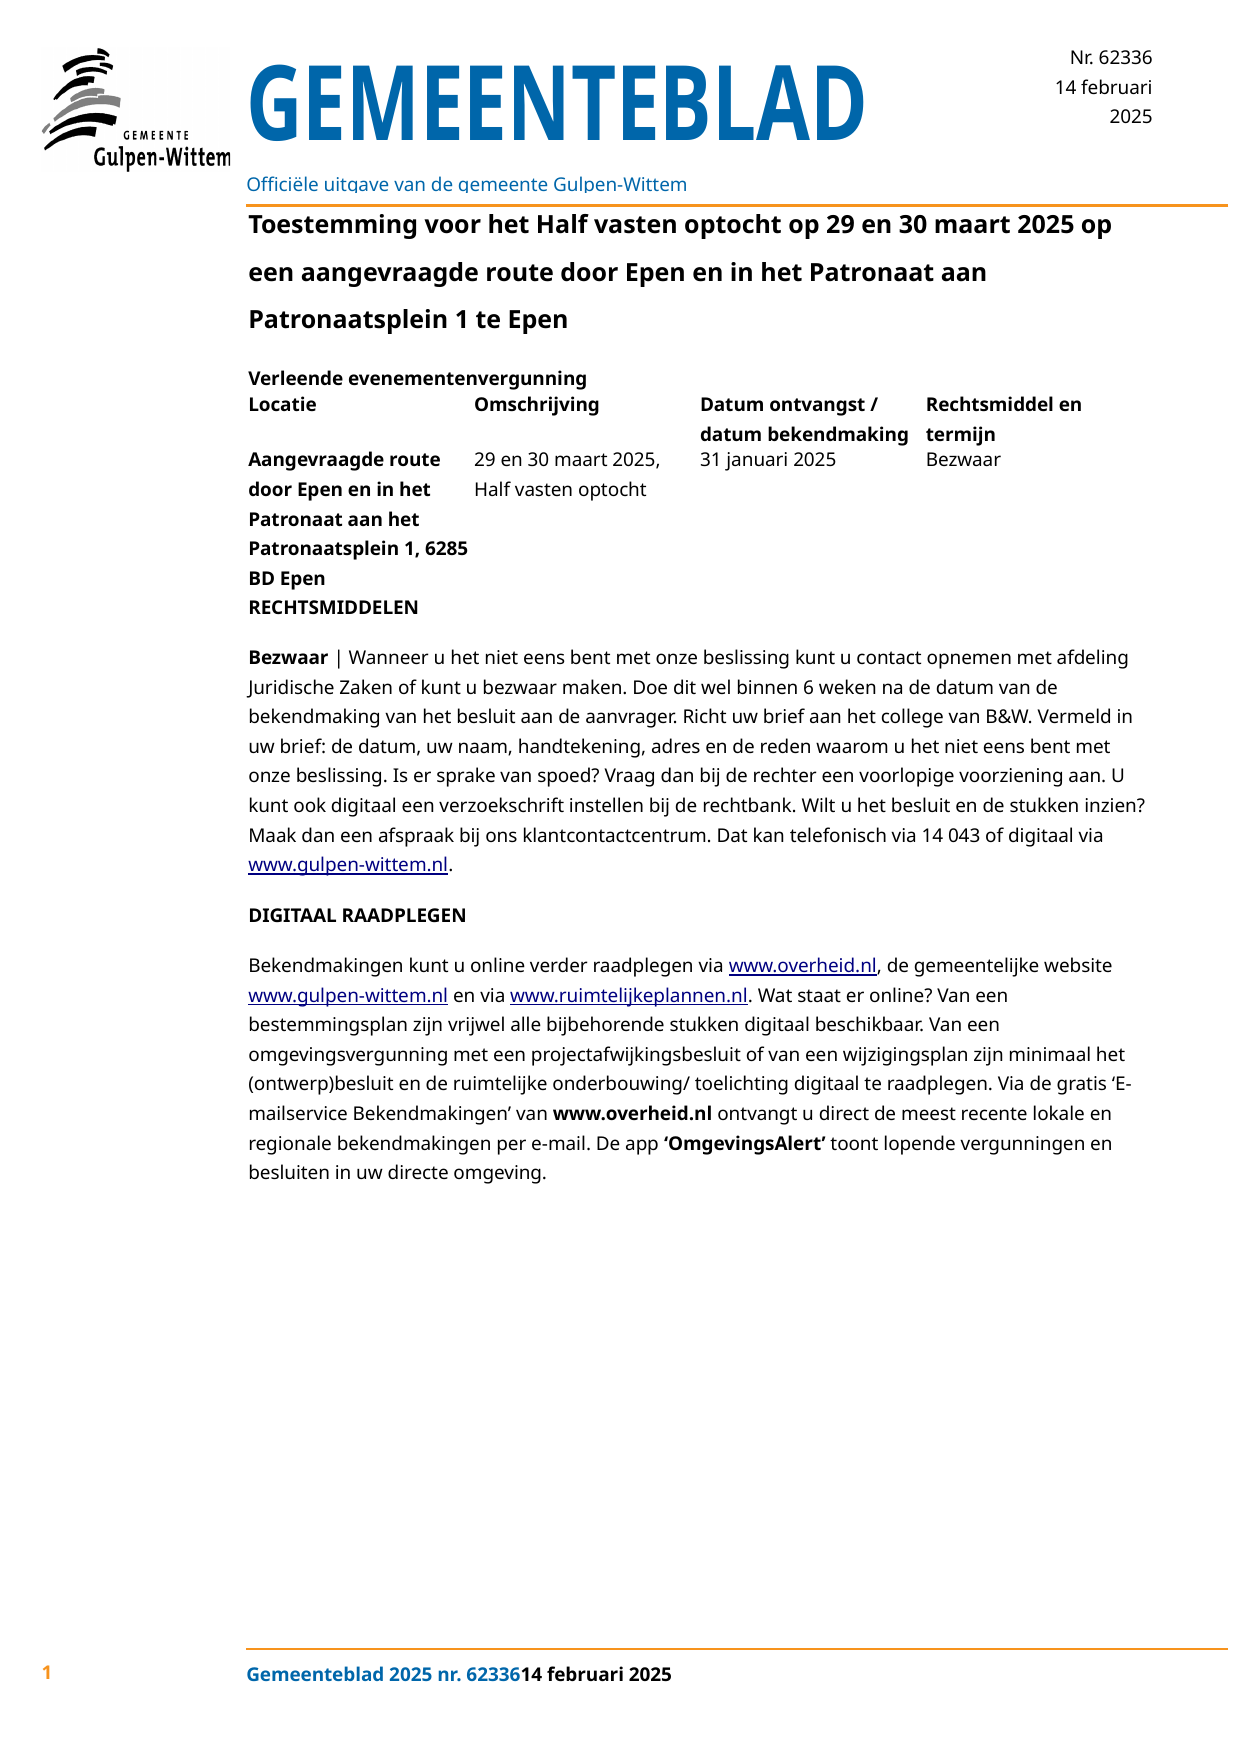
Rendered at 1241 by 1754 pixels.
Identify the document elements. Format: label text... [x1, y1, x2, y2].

text Bezwaar | Wanneer u het niet eens bent met onze beslissing kunt u contact opnemen met afdeling Juridische Zaken of kunt u bezwaar maken. Doe dit wel binnen 6 weken na de datum van de bekendmaking van het besluit aan de aanvrager. Richt uw brief aan het college van B&W. Vermeld in uw brief: de datum, uw naam, handtekening, adres en de reden waarom u het niet eens bent met onze beslissing. Is er sprake van spoed? Vraag dan bij de rechter een voorlopige voorziening aan. U kunt ook digitaal een verzoekschrift instellen bij de rechtbank. Wilt u het besluit en de stukken inzien? Maak dan een afspraak bij ons klantcontactcentrum. Dat kan telefonisch via 14 043 of digitaal via www.gulpen-wittem.nl. [248, 644, 1152, 877]
table_cell Omschrijving [474, 391, 700, 447]
table_cell Datum ontvangst / datum bekendmaking [700, 391, 926, 447]
table_cell Rechtsmiddel en termijn [926, 391, 1152, 447]
table_cell 31 januari 2025 [700, 447, 926, 591]
text RECHTSMIDDELEN [248, 594, 1152, 620]
table_cell Bezwaar [926, 447, 1152, 591]
table_cell Aangevraagde route door Epen en in het Patronaat aan het Patronaatsplein 1, 6285 BD Epen [248, 447, 474, 591]
table_cell Locatie [248, 391, 474, 447]
table_cell 29 en 30 maart 2025, Half vasten optocht [474, 447, 700, 591]
picture [41, 47, 231, 172]
table_header Verleende evenementenvergunning [248, 366, 1152, 391]
text Toestemming voor het Half vasten optocht op 29 en 30 maart 2025 op een aangevraagde route door Epen en in het Patronaat aan Patronaatsplein 1 te Epen [248, 207, 1152, 336]
text DIGITAAL RAADPLEGEN [248, 902, 1152, 928]
text Bekendmakingen kunt u online verder raadplegen via www.overheid.nl, de gemeentelijke website www.gulpen-wittem.nl en via www.ruimtelijkeplannen.nl. Wat staat er online? Van een bestemmingsplan zijn vrijwel alle bijbehorende stukken digitaal beschikbaar. Van een omgevingsvergunning met een projectafwijkingsbesluit of van een wijzigingsplan zijn minimaal het (ontwerp)besluit en de ruimtelijke onderbouwing/ toelichting digitaal te raadplegen. Via de gratis ‘E-mailservice Bekendmakingen’ van www.overheid.nl ontvangt u direct de meest recente lokale en regionale bekendmakingen per e-mail. De app ‘OmgevingsAlert’ toont lopende vergunningen en besluiten in uw directe omgeving. [248, 952, 1152, 1185]
